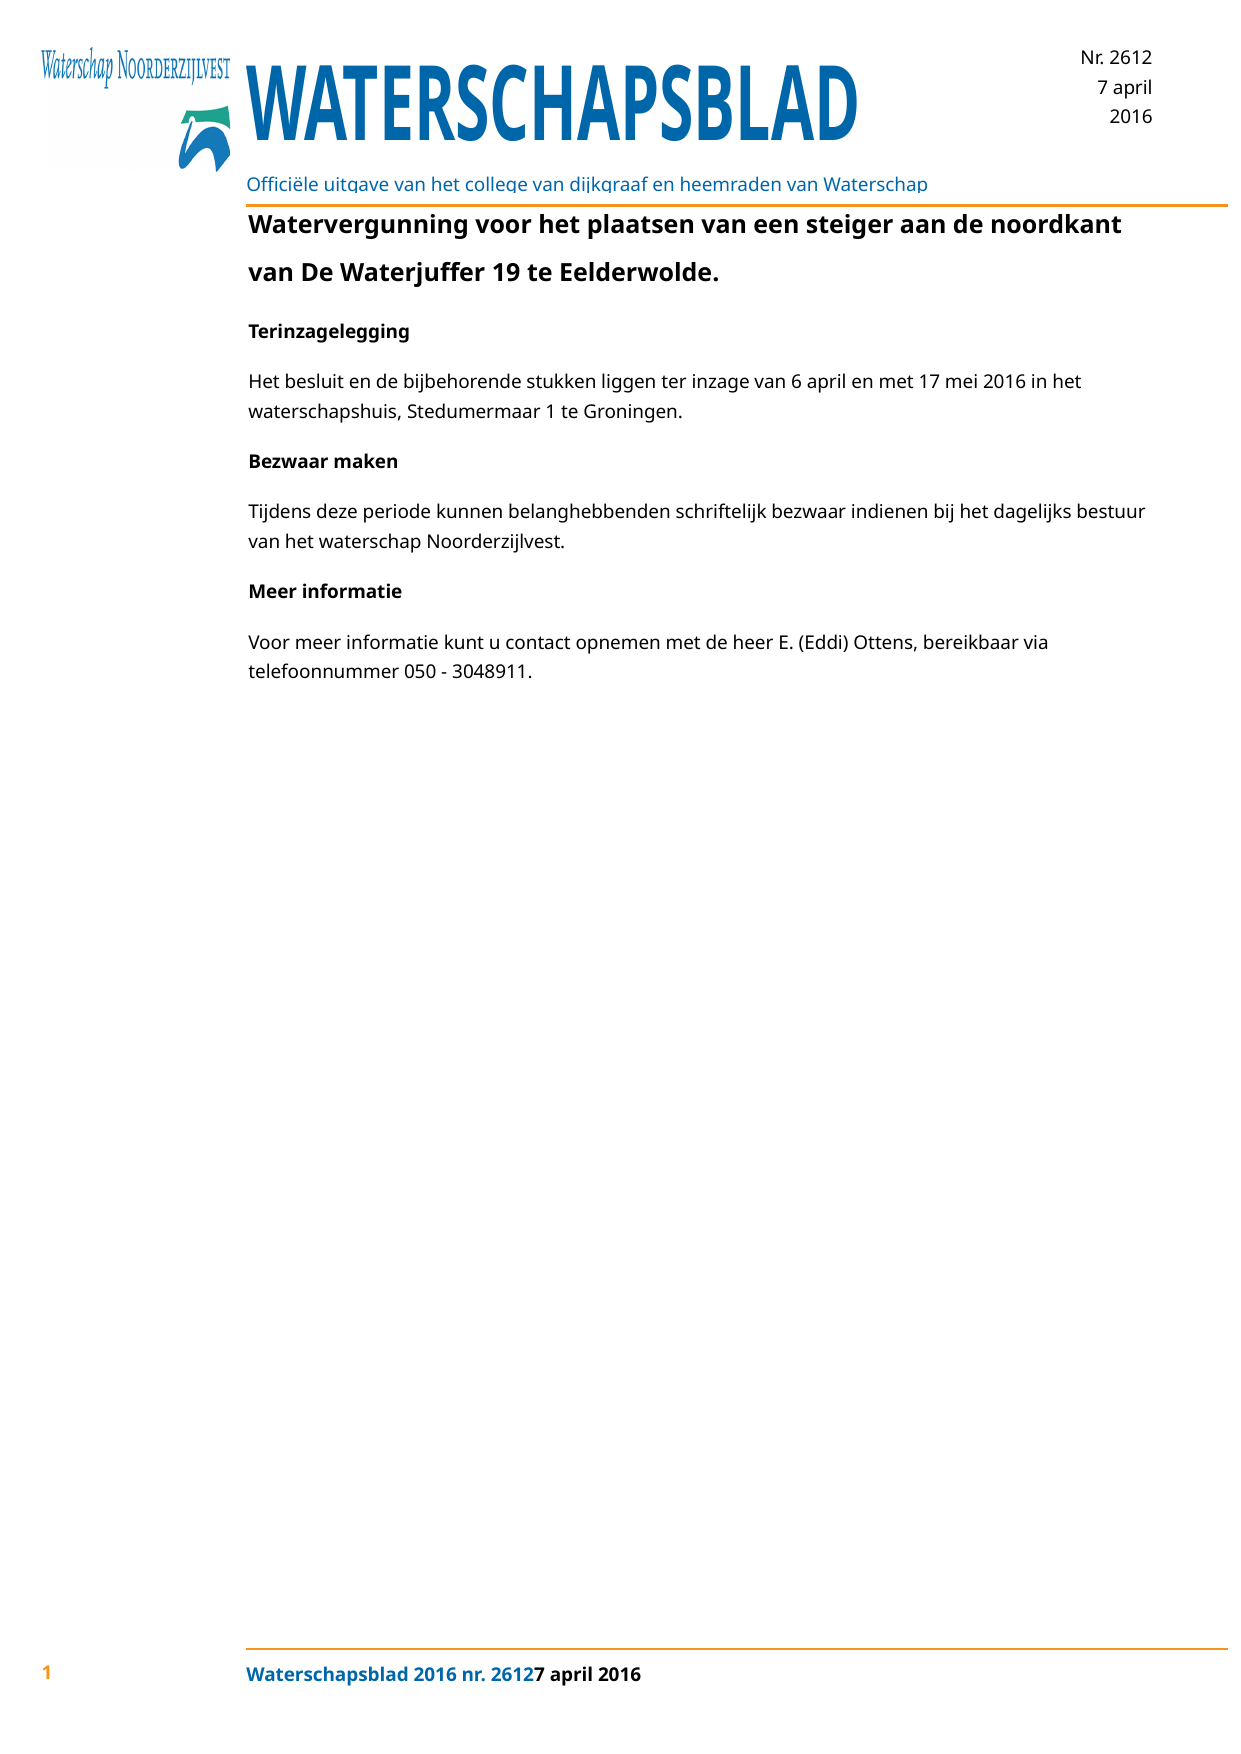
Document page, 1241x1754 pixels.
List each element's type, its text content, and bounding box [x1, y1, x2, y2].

text Voor meer informatie kunt u contact opnemen met de heer E. (Eddi) Ottens, bereikbaar via telefoonnummer 050 - 3048911. [248, 629, 1152, 684]
text Bezwaar maken [248, 448, 1152, 474]
text Watervergunning voor het plaatsen van een steiger aan de noordkant van De Waterjuffer 19 te Eelderwolde. [248, 207, 1152, 288]
text Tijdens deze periode kunnen belanghebbenden schriftelijk bezwaar indienen bij het dagelijks bestuur van het waterschap Noorderzijlvest. [248, 499, 1152, 554]
text Terinzagelegging [248, 318, 1152, 344]
picture [41, 47, 231, 172]
text Meer informatie [248, 579, 1152, 604]
text Het besluit en de bijbehorende stukken liggen ter inzage van 6 april en met 17 mei 2016 in het waterschapshuis, Stedumermaar 1 te Groningen. [248, 368, 1152, 424]
